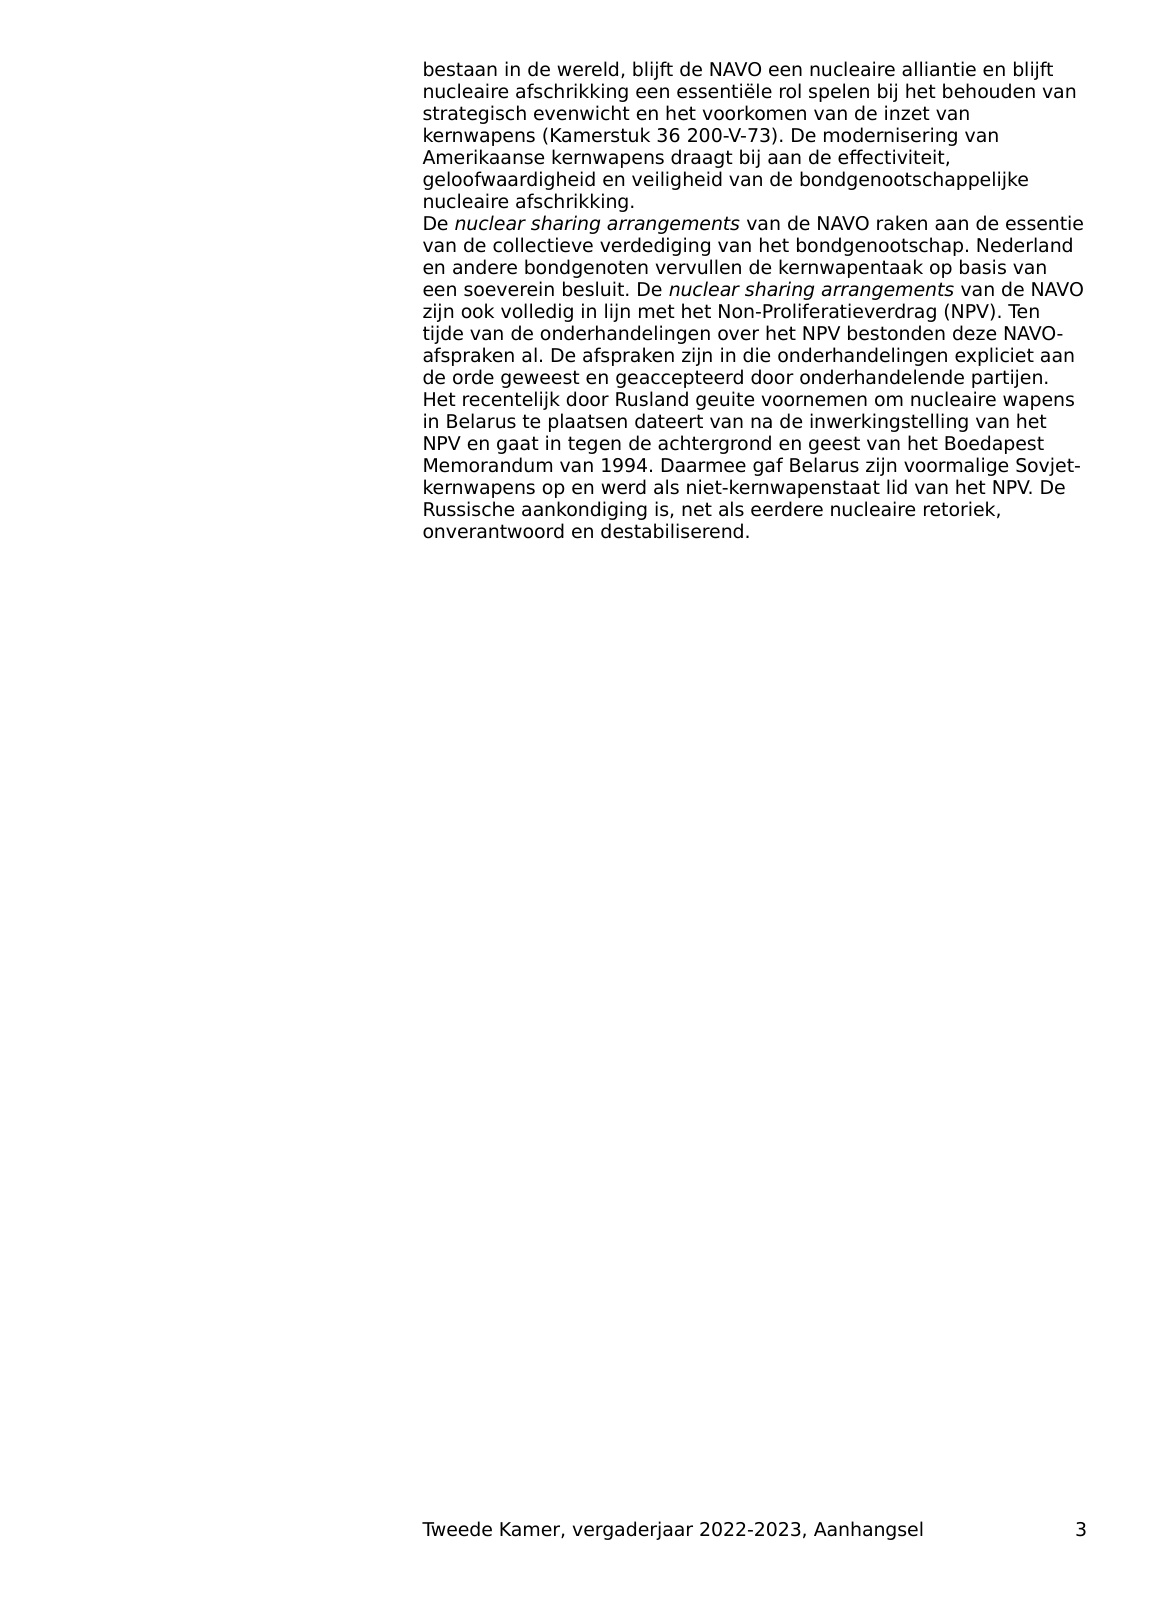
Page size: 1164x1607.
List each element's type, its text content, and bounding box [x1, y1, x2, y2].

text Het recentelijk door Rusland geuite voornemen om nucleaire wapens in Belarus te plaatsen dateert van na de inwerkingstelling van het NPV en gaat in tegen de achtergrond en geest van het Boedapest Memorandum van 1994. Daarmee gaf Belarus zijn voormalige Sovjet-kernwapens op en werd als niet-kernwapenstaat lid van het NPV. De Russische aankondiging is, net als eerdere nucleaire retoriek, onverantwoord en destabiliserend. [422, 389, 1087, 543]
text bestaan in de wereld, blijft de NAVO een nucleaire alliantie en blijft nucleaire afschrikking een essentiële rol spelen bij het behouden van strategisch evenwicht en het voorkomen van de inzet van kernwapens (Kamerstuk 36 200-V-73). De modernisering van Amerikaanse kernwapens draagt bij aan de effectiviteit, geloofwaardigheid en veiligheid van de bondgenootschappelijke nucleaire afschrikking. [422, 59, 1087, 213]
text De nuclear sharing arrangements van de NAVO raken aan de essentie van de collectieve verdediging van het bondgenootschap. Nederland en andere bondgenoten vervullen de kernwapentaak op basis van een soeverein besluit. De nuclear sharing arrangements van de NAVO zijn ook volledig in lijn met het Non-Proliferatieverdrag (NPV). Ten tijde van de onderhandelingen over het NPV bestonden deze NAVO-afspraken al. De afspraken zijn in die onderhandelingen expliciet aan de orde geweest en geaccepteerd door onderhandelende partijen. [422, 213, 1087, 389]
